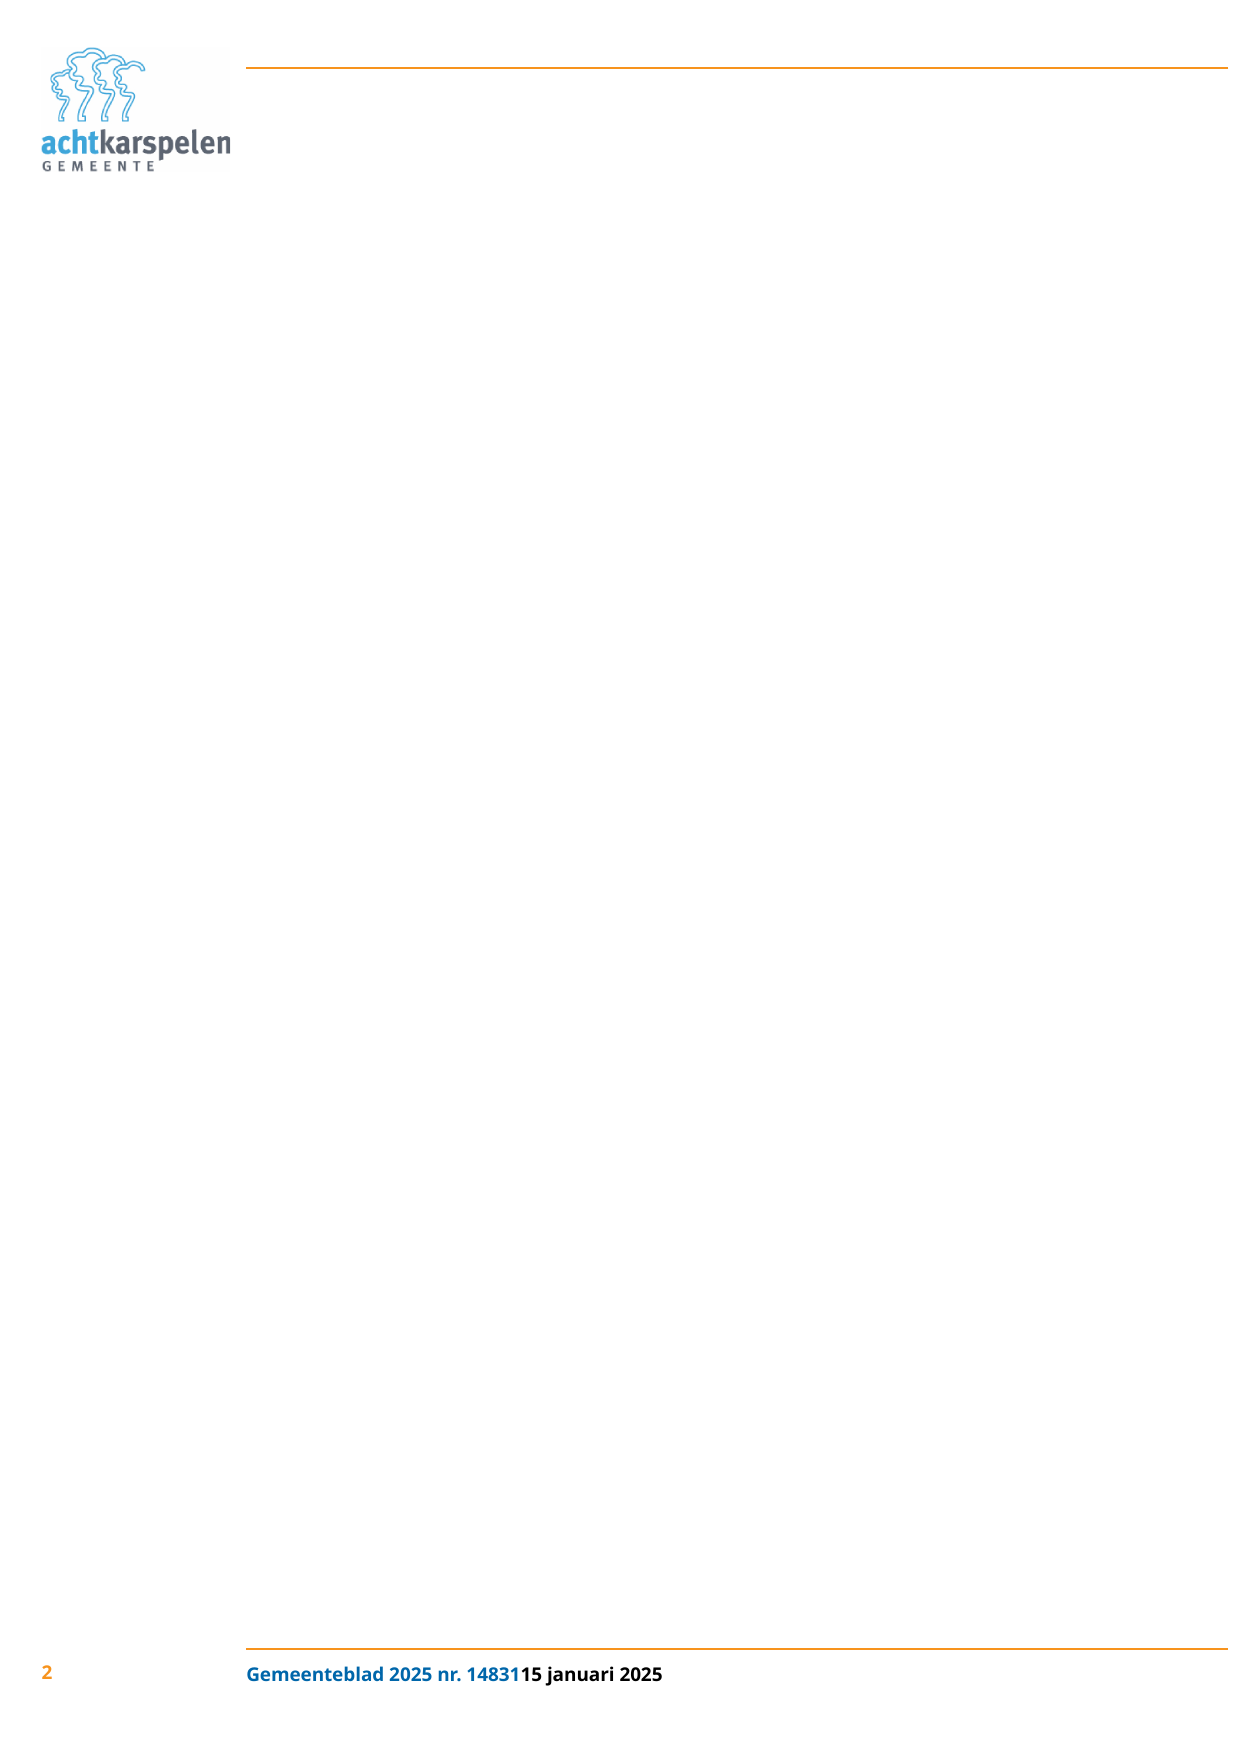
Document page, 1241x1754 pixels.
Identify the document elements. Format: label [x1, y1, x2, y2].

picture [41, 47, 231, 172]
